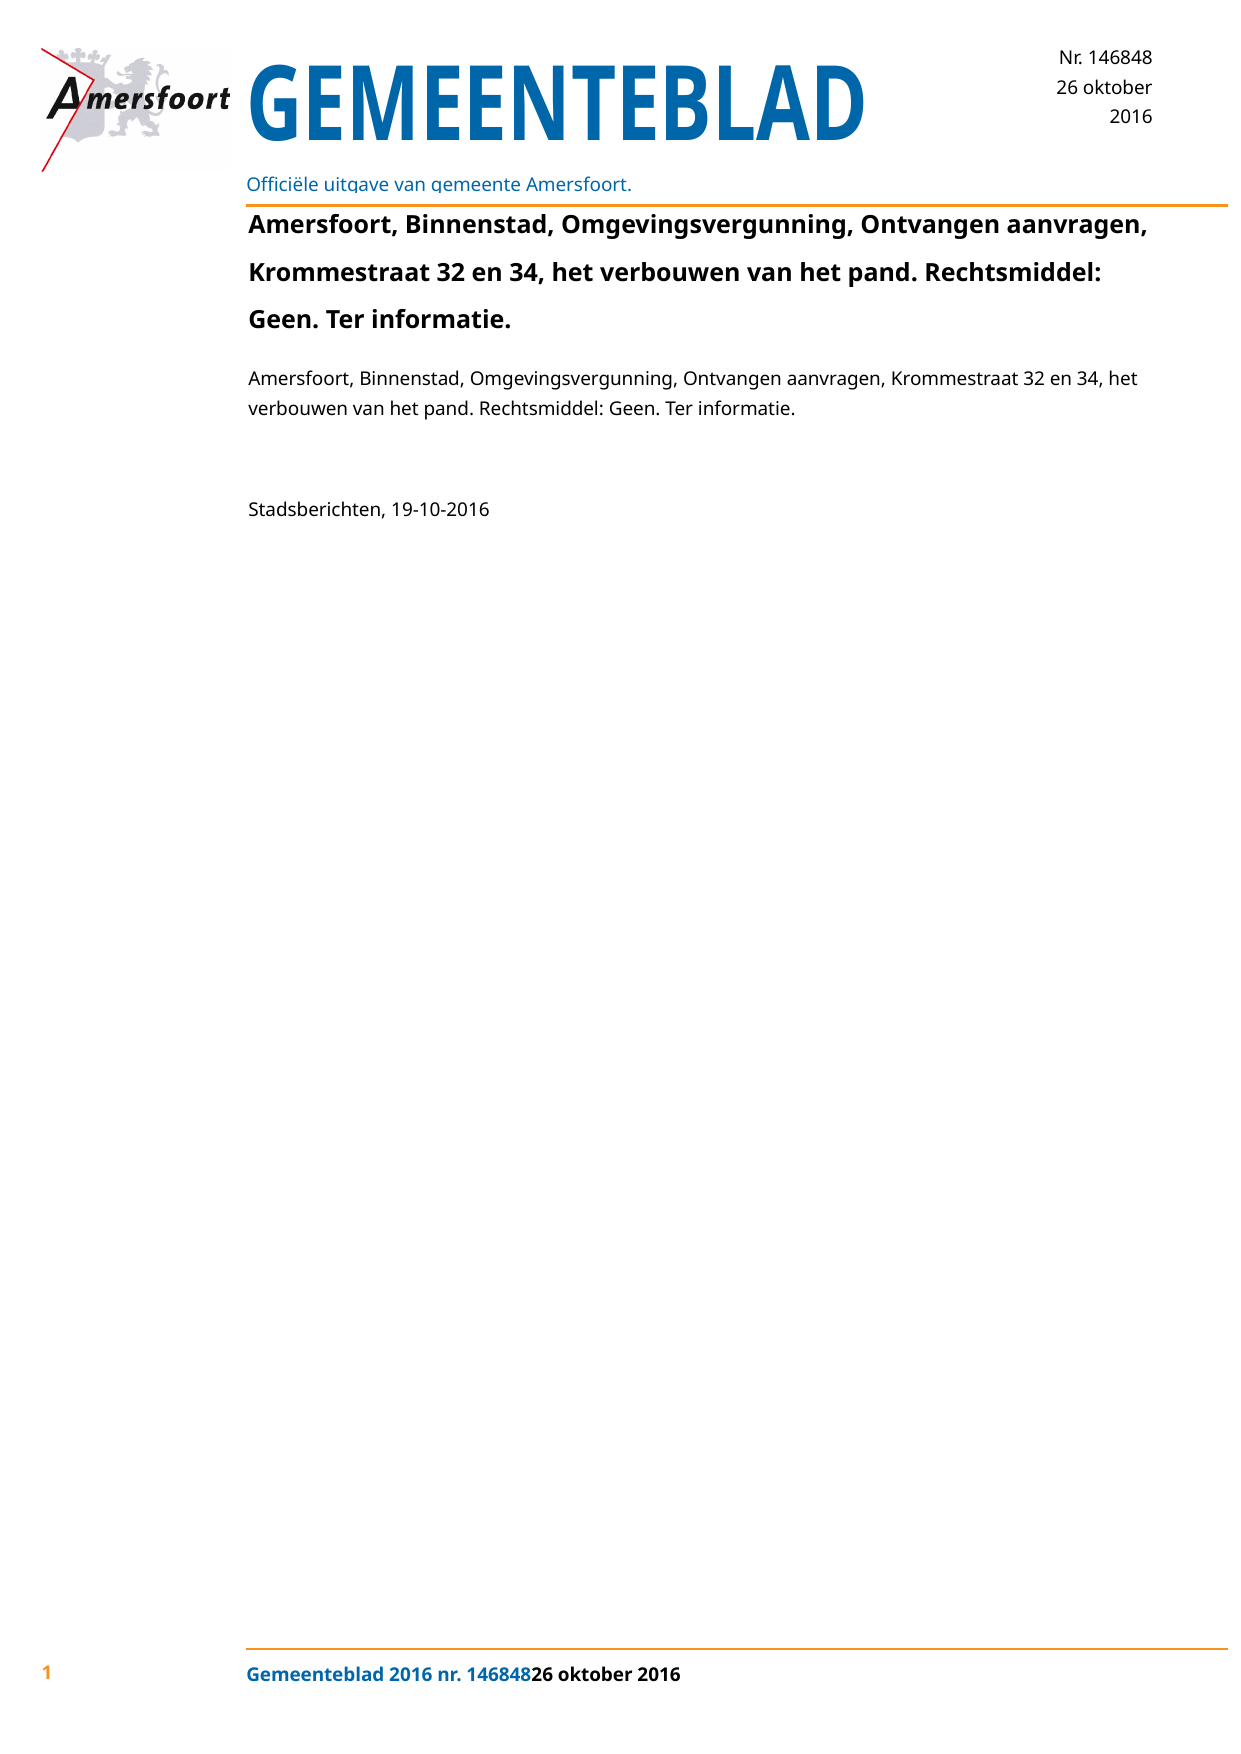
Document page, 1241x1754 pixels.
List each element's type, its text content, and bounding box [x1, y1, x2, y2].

picture [41, 47, 231, 172]
text Amersfoort, Binnenstad, Omgevingsvergunning, Ontvangen aanvragen, Krommestraat 32 en 34, het verbouwen van het pand. Rechtsmiddel: Geen. Ter informatie. [248, 366, 1152, 421]
text Amersfoort, Binnenstad, Omgevingsvergunning, Ontvangen aanvragen, Krommestraat 32 en 34, het verbouwen van het pand. Rechtsmiddel: Geen. Ter informatie. [248, 207, 1152, 336]
text Stadsberichten, 19-10-2016 [248, 496, 1152, 522]
